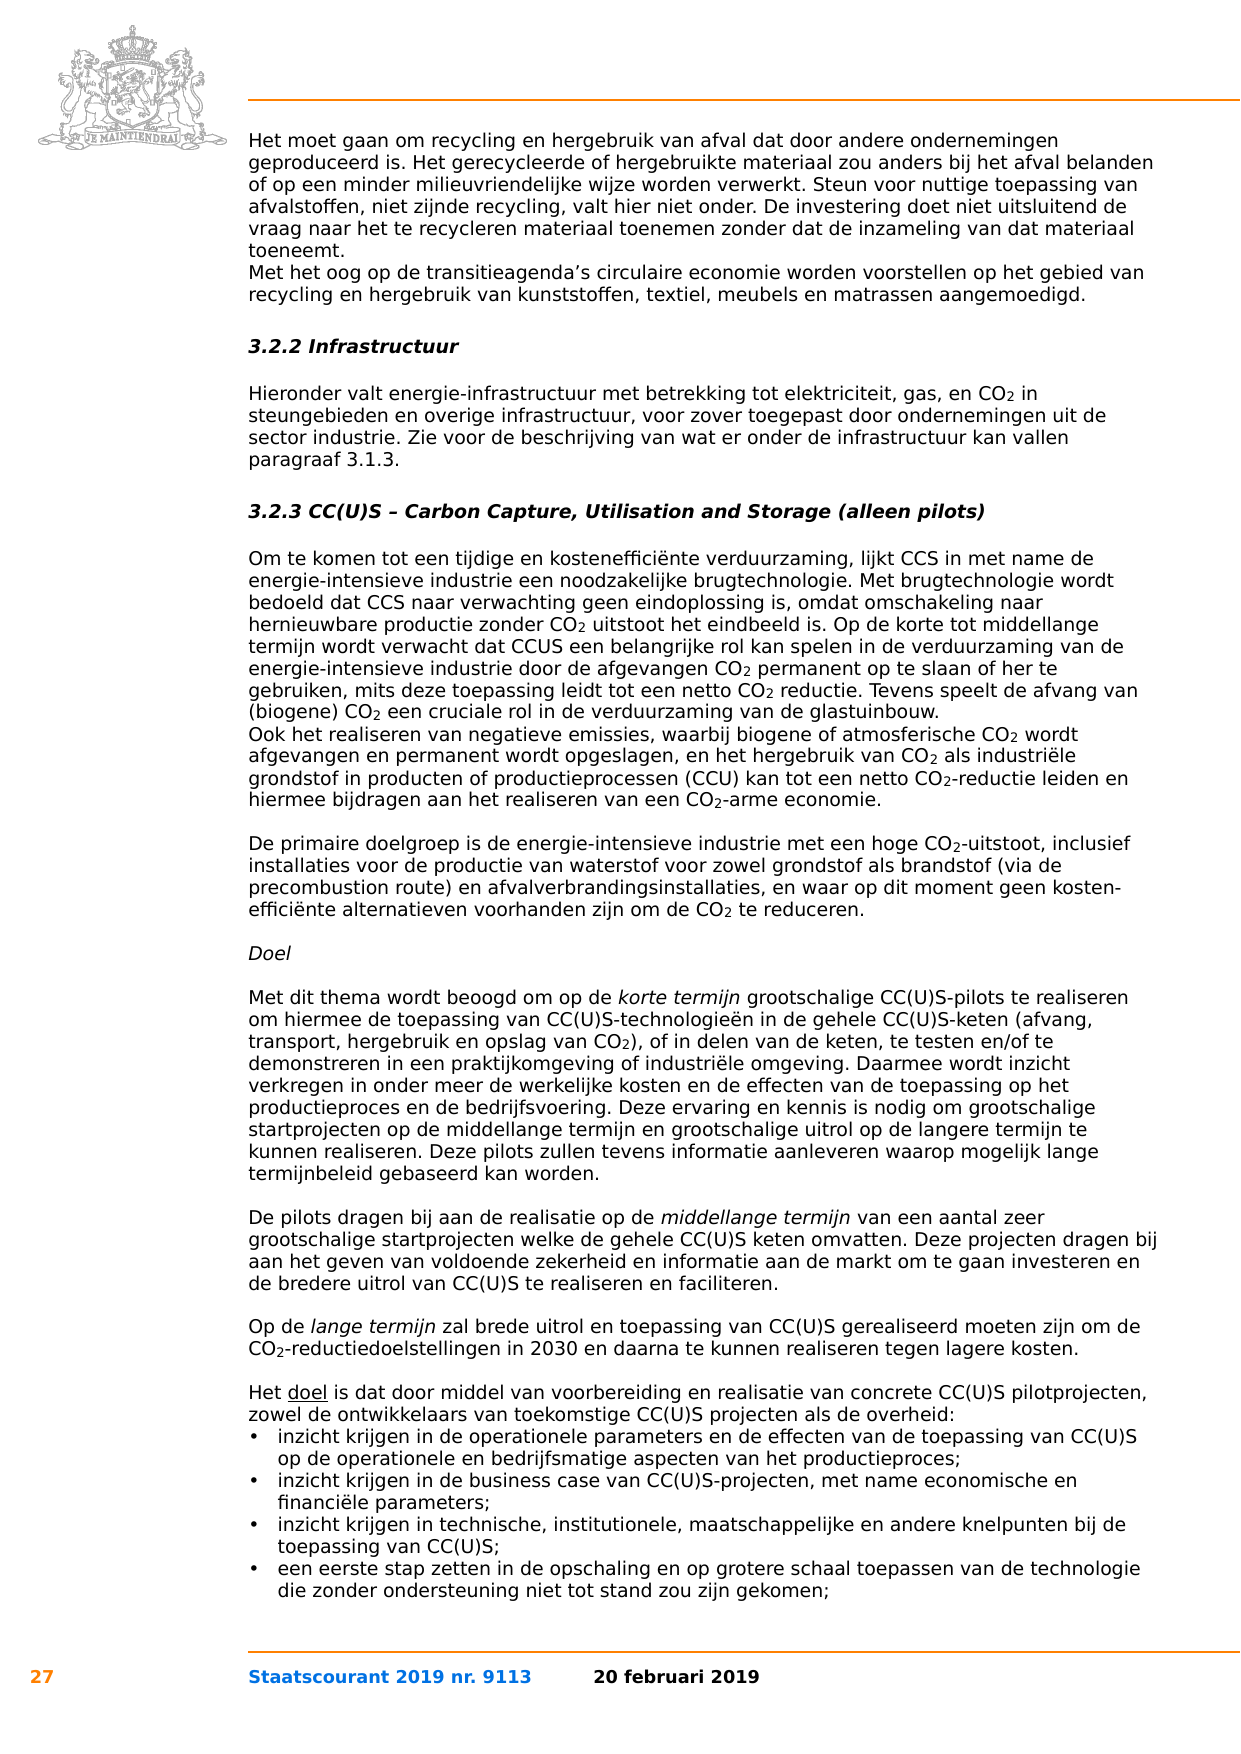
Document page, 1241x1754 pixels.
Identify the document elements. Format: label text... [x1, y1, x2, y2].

subtitle 3.2.3 CC(U)S – Carbon Capture, Utilisation and Storage (alleen pilots) [248, 501, 1163, 523]
picture [38, 25, 227, 150]
subtitle 3.2.2 Infrastructuur [248, 336, 1163, 358]
text Met het oog op de transitieagenda’s circulaire economie worden voorstellen op het gebied van recycling en hergebruik van kunststoffen, textiel, meubels en matrassen aangemoedigd. [248, 262, 1163, 306]
subtitle Doel [248, 943, 1163, 965]
text Het moet gaan om recycling en hergebruik van afval dat door andere ondernemingen geproduceerd is. Het gerecycleerde of hergebruikte materiaal zou anders bij het afval belanden of op een minder milieuvriendelijke wijze worden verwerkt. Steun voor nuttige toepassing van afvalstoffen, niet zijnde recycling, valt hier niet onder. De investering doet niet uitsluitend de vraag naar het te recycleren materiaal toenemen zonder dat de inzameling van dat materiaal toeneemt. [248, 130, 1163, 262]
text Het doel is dat door middel van voorbereiding en realisatie van concrete CC(U)S pilotprojecten, zowel de ontwikkelaars van toekomstige CC(U)S projecten als de overheid: [248, 1382, 1163, 1426]
text • inzicht krijgen in de operationele parameters en de effecten van de toepassing van CC(U)S op de operationele en bedrijfsmatige aspecten van het productieproces; [248, 1426, 1163, 1470]
text • inzicht krijgen in technische, institutionele, maatschappelijke en andere knelpunten bij de toepassing van CC(U)S; [248, 1514, 1163, 1558]
text De primaire doelgroep is de energie-intensieve industrie met een hoge CO2-uitstoot, inclusief installaties voor de productie van waterstof voor zowel grondstof als brandstof (via de precombustion route) en afvalverbrandingsinstallaties, en waar op dit moment geen kosten-efficiënte alternatieven voorhanden zijn om de CO2 te reduceren. [248, 833, 1163, 921]
text Ook het realiseren van negatieve emissies, waarbij biogene of atmosferische CO2 wordt afgevangen en permanent wordt opgeslagen, en het hergebruik van CO2 als industriële grondstof in producten of productieprocessen (CCU) kan tot een netto CO2-reductie leiden en hiermee bijdragen aan het realiseren van een CO2-arme economie. [248, 723, 1163, 811]
text Met dit thema wordt beoogd om op de korte termijn grootschalige CC(U)S-pilots te realiseren om hiermee de toepassing van CC(U)S-technologieën in de gehele CC(U)S-keten (afvang, transport, hergebruik en opslag van CO2), of in delen van de keten, te testen en/of te demonstreren in een praktijkomgeving of industriële omgeving. Daarmee wordt inzicht verkregen in onder meer de werkelijke kosten en de effecten van de toepassing op het productieproces en de bedrijfsvoering. Deze ervaring en kennis is nodig om grootschalige startprojecten op de middellange termijn en grootschalige uitrol op de langere termijn te kunnen realiseren. Deze pilots zullen tevens informatie aanleveren waarop mogelijk lange termijnbeleid gebaseerd kan worden. [248, 987, 1163, 1185]
text De pilots dragen bij aan de realisatie op de middellange termijn van een aantal zeer grootschalige startprojecten welke de gehele CC(U)S keten omvatten. Deze projecten dragen bij aan het geven van voldoende zekerheid en informatie aan de markt om te gaan investeren en de bredere uitrol van CC(U)S te realiseren en faciliteren. [248, 1207, 1163, 1294]
text • inzicht krijgen in de business case van CC(U)S-projecten, met name economische en financiële parameters; [248, 1470, 1163, 1514]
text Om te komen tot een tijdige en kostenefficiënte verduurzaming, lijkt CCS in met name de energie-intensieve industrie een noodzakelijke brugtechnologie. Met brugtechnologie wordt bedoeld dat CCS naar verwachting geen eindoplossing is, omdat omschakeling naar hernieuwbare productie zonder CO2 uitstoot het eindbeeld is. Op de korte tot middellange termijn wordt verwacht dat CCUS een belangrijke rol kan spelen in de verduurzaming van de energie-intensieve industrie door de afgevangen CO2 permanent op te slaan of her te gebruiken, mits deze toepassing leidt tot een netto CO2 reductie. Tevens speelt de afvang van (biogene) CO2 een cruciale rol in de verduurzaming van de glastuinbouw. [248, 548, 1163, 723]
text • een eerste stap zetten in de opschaling en op grotere schaal toepassen van de technologie die zonder ondersteuning niet tot stand zou zijn gekomen; [248, 1558, 1163, 1602]
text Op de lange termijn zal brede uitrol en toepassing van CC(U)S gerealiseerd moeten zijn om de CO2-reductiedoelstellingen in 2030 en daarna te kunnen realiseren tegen lagere kosten. [248, 1316, 1163, 1360]
text Hieronder valt energie-infrastructuur met betrekking tot elektriciteit, gas, en CO2 in steungebieden en overige infrastructuur, voor zover toegepast door ondernemingen uit de sector industrie. Zie voor de beschrijving van wat er onder de infrastructuur kan vallen paragraaf 3.1.3. [248, 383, 1163, 471]
